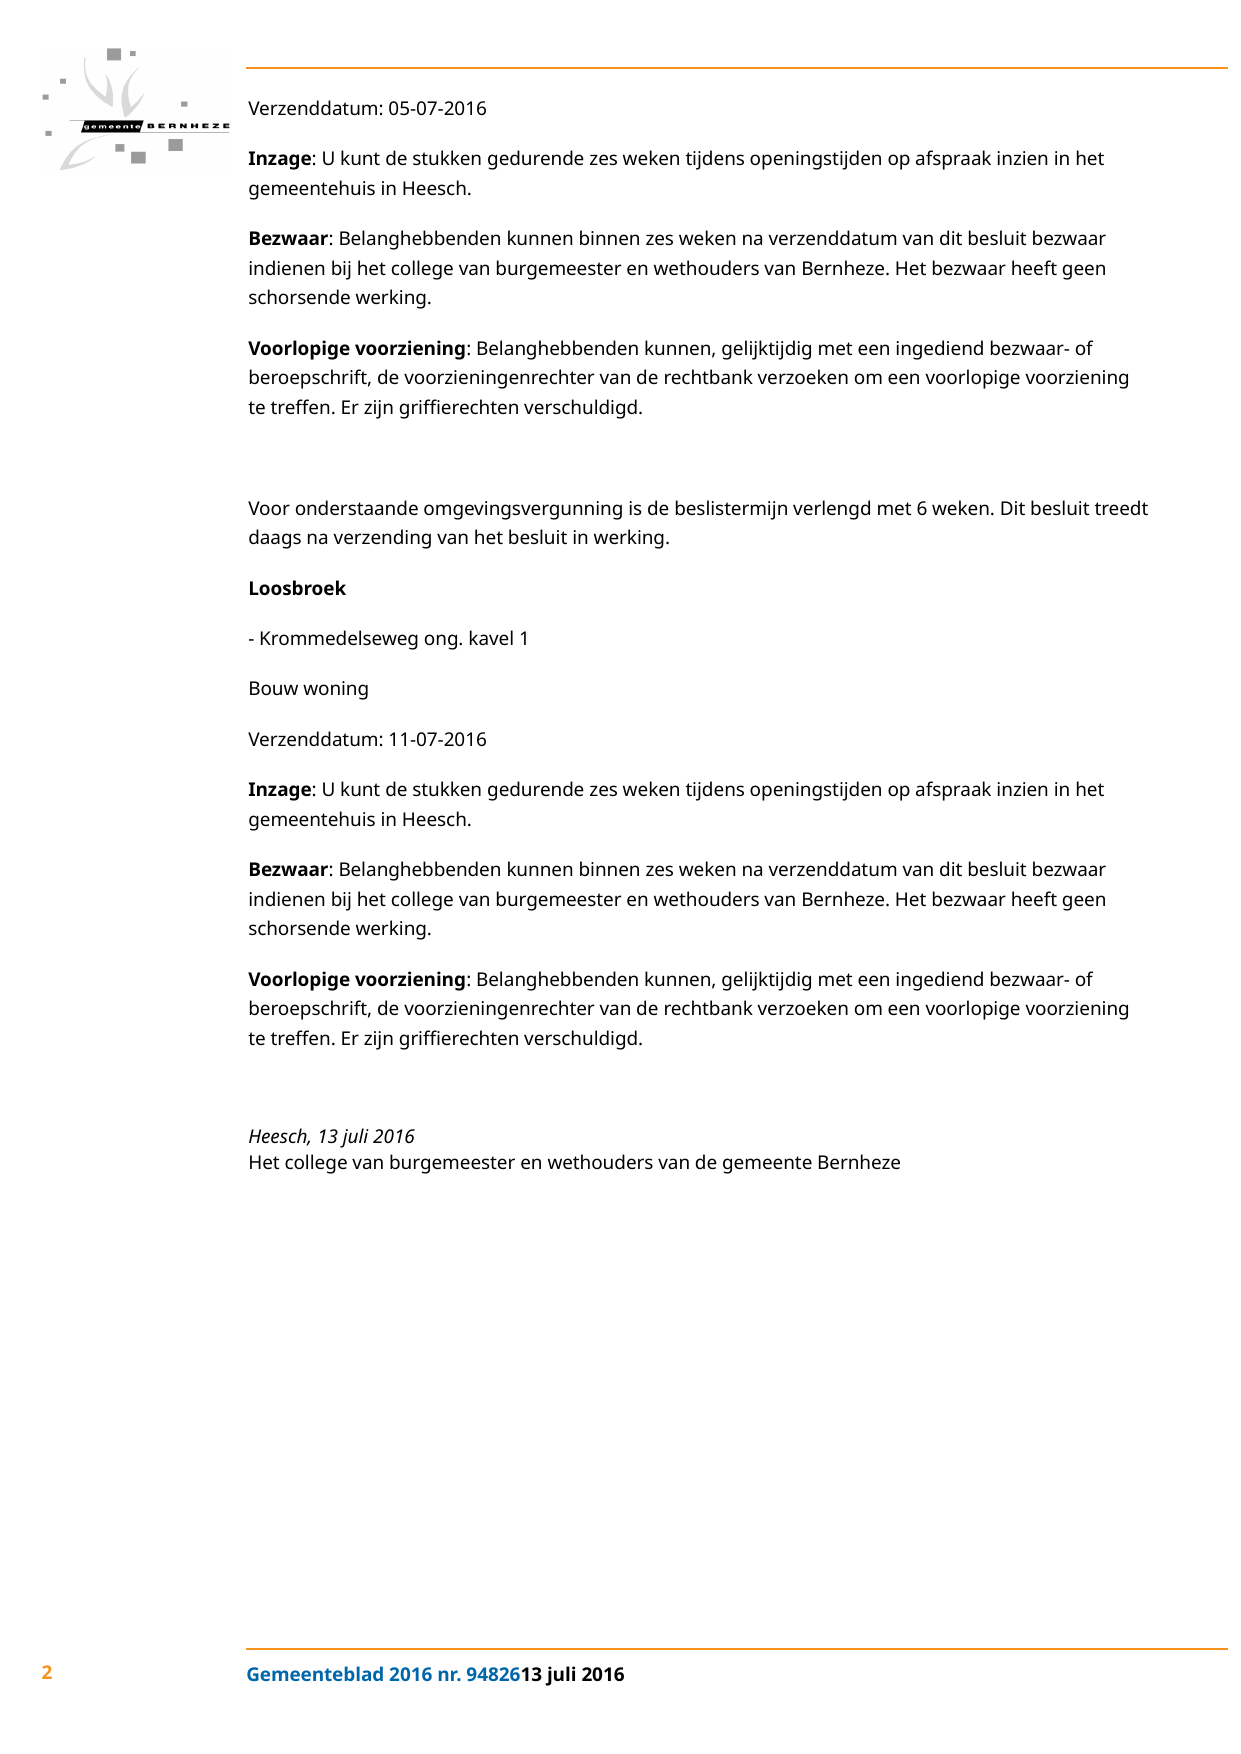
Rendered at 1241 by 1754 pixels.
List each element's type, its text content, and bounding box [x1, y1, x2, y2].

text Heesch, 13 juli 2016 [248, 1123, 1152, 1149]
picture [41, 47, 231, 172]
text Voorlopige voorziening: Belanghebbenden kunnen, gelijktijdig met een ingediend bezwaar- of beroepschrift, de voorzieningenrechter van de rechtbank verzoeken om een voorlopige voorziening te treffen. Er zijn griffierechten verschuldigd. [248, 966, 1152, 1051]
text Verzenddatum: 11-07-2016 [248, 726, 1152, 752]
text Inzage: U kunt de stukken gedurende zes weken tijdens openingstijden op afspraak inzien in het gemeentehuis in Heesch. [248, 145, 1152, 201]
text Voorlopige voorziening: Belanghebbenden kunnen, gelijktijdig met een ingediend bezwaar- of beroepschrift, de voorzieningenrechter van de rechtbank verzoeken om een voorlopige voorziening te treffen. Er zijn griffierechten verschuldigd. [248, 335, 1152, 420]
text Bezwaar: Belanghebbenden kunnen binnen zes weken na verzenddatum van dit besluit bezwaar indienen bij het college van burgemeester en wethouders van Bernheze. Het bezwaar heeft geen schorsende werking. [248, 856, 1152, 941]
text Loosbroek [248, 575, 1152, 601]
text Verzenddatum: 05-07-2016 [248, 95, 1152, 121]
text Bouw woning [248, 676, 1152, 701]
text Het college van burgemeester en wethouders van de gemeente Bernheze [248, 1149, 1152, 1175]
text Bezwaar: Belanghebbenden kunnen binnen zes weken na verzenddatum van dit besluit bezwaar indienen bij het college van burgemeester en wethouders van Bernheze. Het bezwaar heeft geen schorsende werking. [248, 225, 1152, 310]
text Inzage: U kunt de stukken gedurende zes weken tijdens openingstijden op afspraak inzien in het gemeentehuis in Heesch. [248, 776, 1152, 832]
text Voor onderstaande omgevingsvergunning is de beslistermijn verlengd met 6 weken. Dit besluit treedt daags na verzending van het besluit in werking. [248, 495, 1152, 550]
text - Krommedelseweg ong. kavel 1 [248, 625, 1152, 651]
